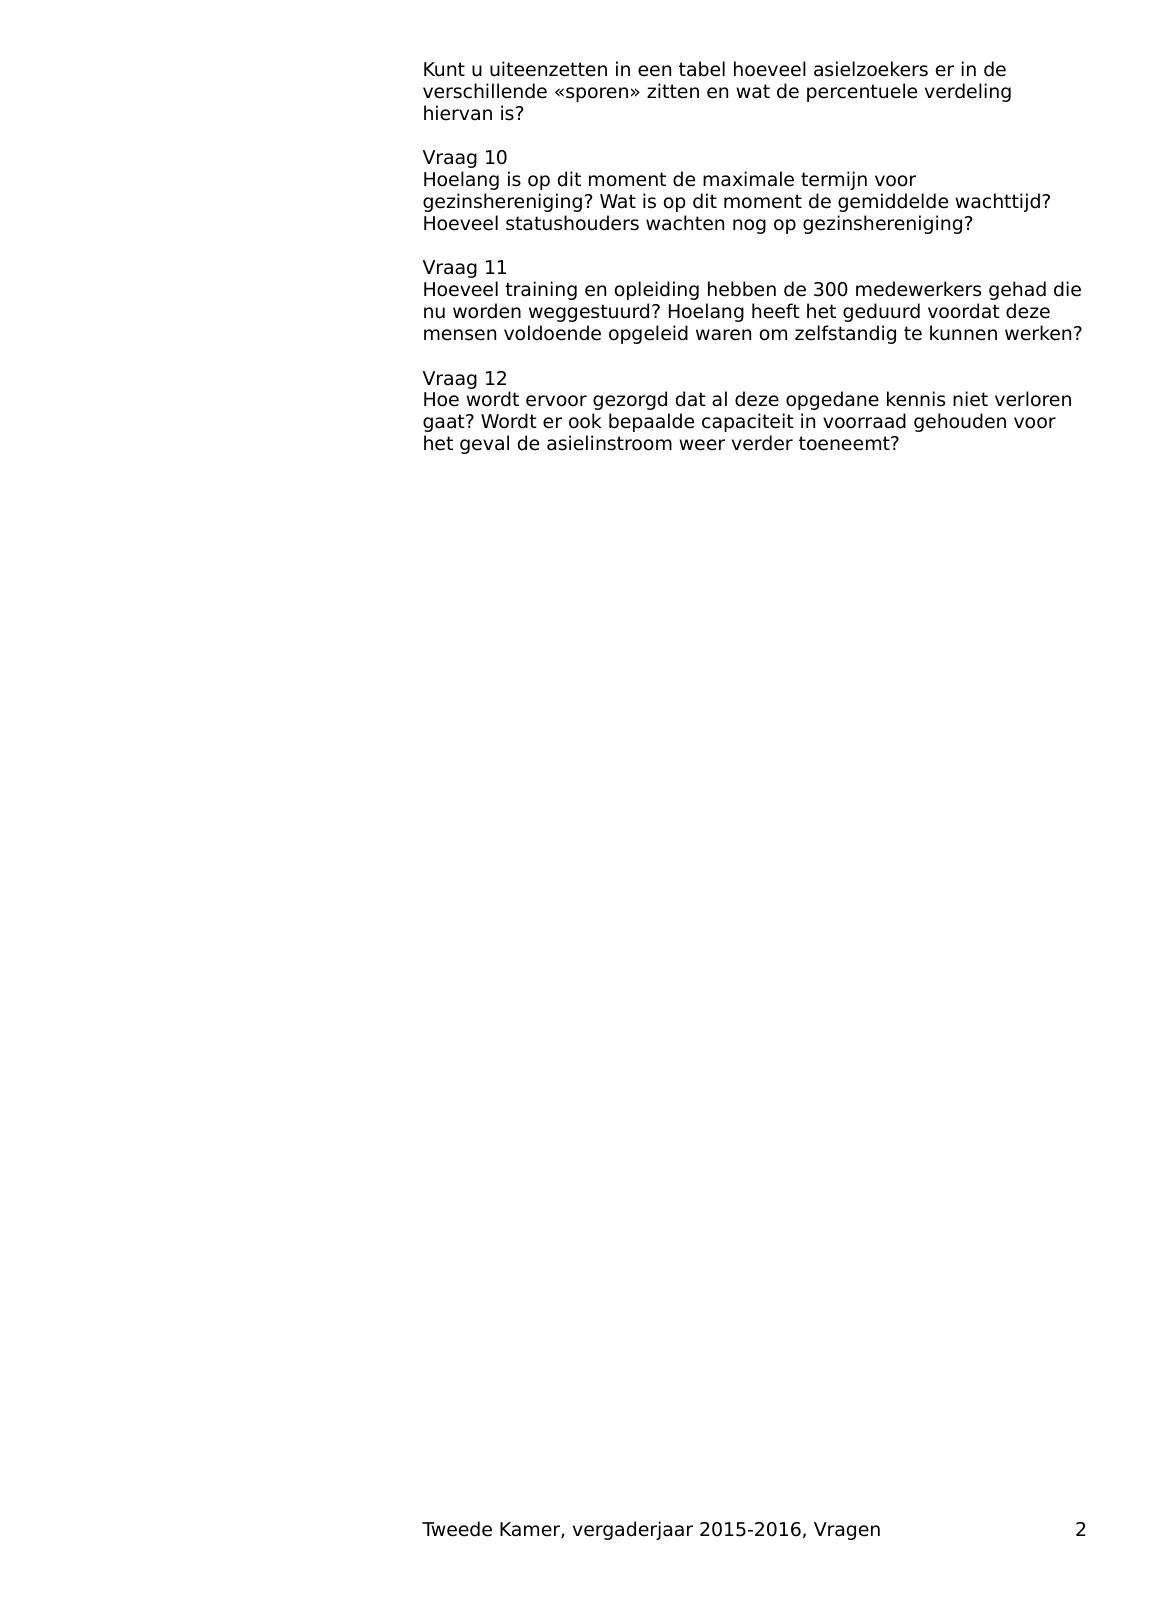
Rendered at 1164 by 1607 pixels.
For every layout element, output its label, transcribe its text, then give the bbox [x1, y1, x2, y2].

text Hoeveel training en opleiding hebben de 300 medewerkers gehad die nu worden weggestuurd? Hoelang heeft het geduurd voordat deze mensen voldoende opgeleid waren om zelfstandig te kunnen werken? [422, 279, 1087, 345]
text Hoelang is op dit moment de maximale termijn voor gezinshereniging? Wat is op dit moment de gemiddelde wachttijd? Hoeveel statushouders wachten nog op gezinshereniging? [422, 169, 1087, 235]
text Vraag 10 [422, 147, 1087, 169]
text Vraag 12 [422, 367, 1087, 389]
text Vraag 11 [422, 257, 1087, 279]
text Hoe wordt ervoor gezorgd dat al deze opgedane kennis niet verloren gaat? Wordt er ook bepaalde capaciteit in voorraad gehouden voor het geval de asielinstroom weer verder toeneemt? [422, 389, 1087, 455]
text Kunt u uiteenzetten in een tabel hoeveel asielzoekers er in de verschillende «sporen» zitten en wat de percentuele verdeling hiervan is? [422, 59, 1087, 125]
